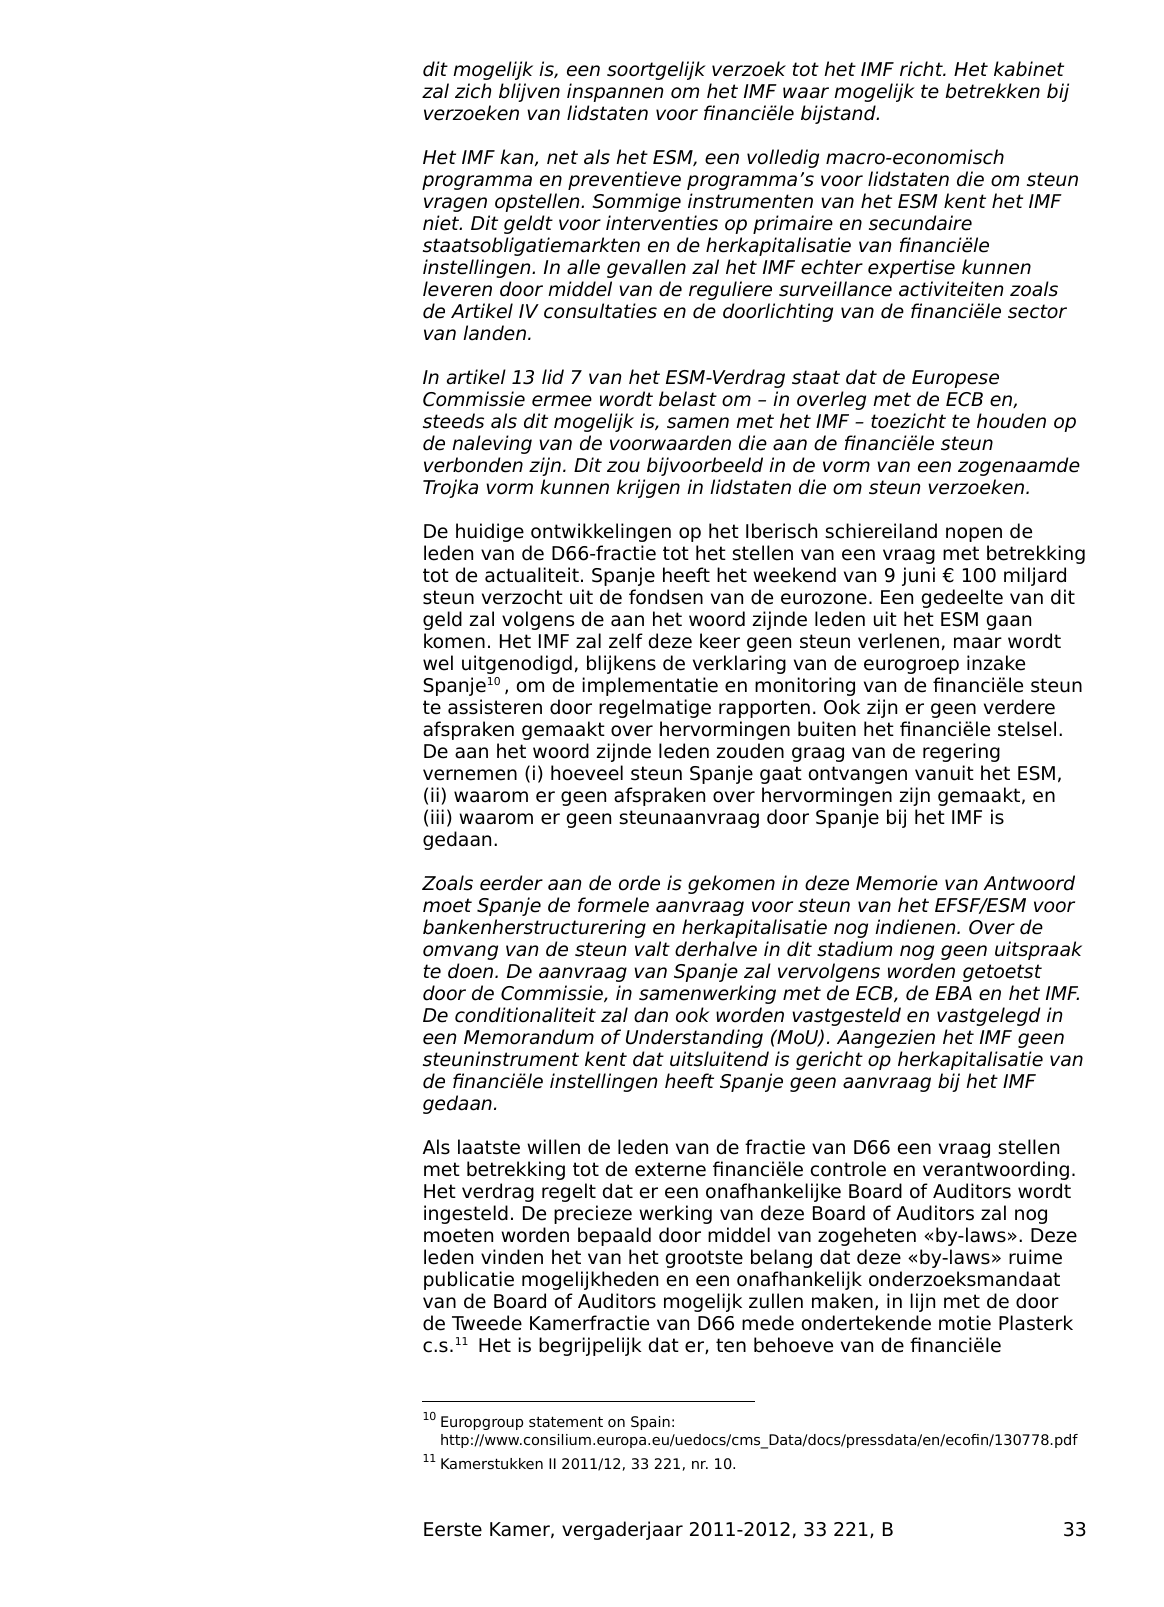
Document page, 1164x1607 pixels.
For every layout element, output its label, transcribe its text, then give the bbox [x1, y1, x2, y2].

text Kamerstukken II 2011/12, 33 221, nr. 10. [422, 1452, 1087, 1474]
text In artikel 13 lid 7 van het ESM-Verdrag staat dat de Europese Commissie ermee wordt belast om – in overleg met de ECB en, steeds als dit mogelijk is, samen met het IMF – toezicht te houden op de naleving van de voorwaarden die aan de financiële steun verbonden zijn. Dit zou bijvoorbeeld in de vorm van een zogenaamde Trojka vorm kunnen krijgen in lidstaten die om steun verzoeken. [422, 367, 1087, 499]
text De huidige ontwikkelingen op het Iberisch schiereiland nopen de leden van de D66-fractie tot het stellen van een vraag met betrekking tot de actualiteit. Spanje heeft het weekend van 9 juni € 100 miljard steun verzocht uit de fondsen van de eurozone. Een gedeelte van dit geld zal volgens de aan het woord zijnde leden uit het ESM gaan komen. Het IMF zal zelf deze keer geen steun verlenen, maar wordt wel uitgenodigd, blijkens de verklaring van de eurogroep inzake Spanje, om de implementatie en monitoring van de financiële steun te assisteren door regelmatige rapporten. Ook zijn er geen verdere afspraken gemaakt over hervormingen buiten het financiële stelsel. De aan het woord zijnde leden zouden graag van de regering vernemen (i) hoeveel steun Spanje gaat ontvangen vanuit het ESM, (ii) waarom er geen afspraken over hervormingen zijn gemaakt, en (iii) waarom er geen steunaanvraag door Spanje bij het IMF is gedaan. [422, 521, 1087, 851]
text dit mogelijk is, een soortgelijk verzoek tot het IMF richt. Het kabinet zal zich blijven inspannen om het IMF waar mogelijk te betrekken bij verzoeken van lidstaten voor financiële bijstand. [422, 59, 1087, 125]
text Europgroup statement on Spain: http://www.consilium.europa.eu/uedocs/cms_Data/docs/pressdata/en/ecofin/130778.pdf [422, 1410, 1087, 1449]
text Als laatste willen de leden van de fractie van D66 een vraag stellen met betrekking tot de externe financiële controle en verantwoording. Het verdrag regelt dat er een onafhankelijke Board of Auditors wordt ingesteld. De precieze werking van deze Board of Auditors zal nog moeten worden bepaald door middel van zogeheten «by-laws». Deze leden vinden het van het grootste belang dat deze «by-laws» ruime publicatie mogelijkheden en een onafhankelijk onderzoeksmandaat van de Board of Auditors mogelijk zullen maken, in lijn met de door de Tweede Kamerfractie van D66 mede ondertekende motie Plasterk c.s. Het is begrijpelijk dat er, ten behoeve van de financiële [422, 1137, 1087, 1357]
text Het IMF kan, net als het ESM, een volledig macro-economisch programma en preventieve programma’s voor lidstaten die om steun vragen opstellen. Sommige instrumenten van het ESM kent het IMF niet. Dit geldt voor interventies op primaire en secundaire staatsobligatiemarkten en de herkapitalisatie van financiële instellingen. In alle gevallen zal het IMF echter expertise kunnen leveren door middel van de reguliere surveillance activiteiten zoals de Artikel IV consultaties en de doorlichting van de financiële sector van landen. [422, 147, 1087, 345]
text Zoals eerder aan de orde is gekomen in deze Memorie van Antwoord moet Spanje de formele aanvraag voor steun van het EFSF/ESM voor bankenherstructurering en herkapitalisatie nog indienen. Over de omvang van de steun valt derhalve in dit stadium nog geen uitspraak te doen. De aanvraag van Spanje zal vervolgens worden getoetst door de Commissie, in samenwerking met de ECB, de EBA en het IMF. De conditionaliteit zal dan ook worden vastgesteld en vastgelegd in een Memorandum of Understanding (MoU). Aangezien het IMF geen steuninstrument kent dat uitsluitend is gericht op herkapitalisatie van de financiële instellingen heeft Spanje geen aanvraag bij het IMF gedaan. [422, 873, 1087, 1115]
